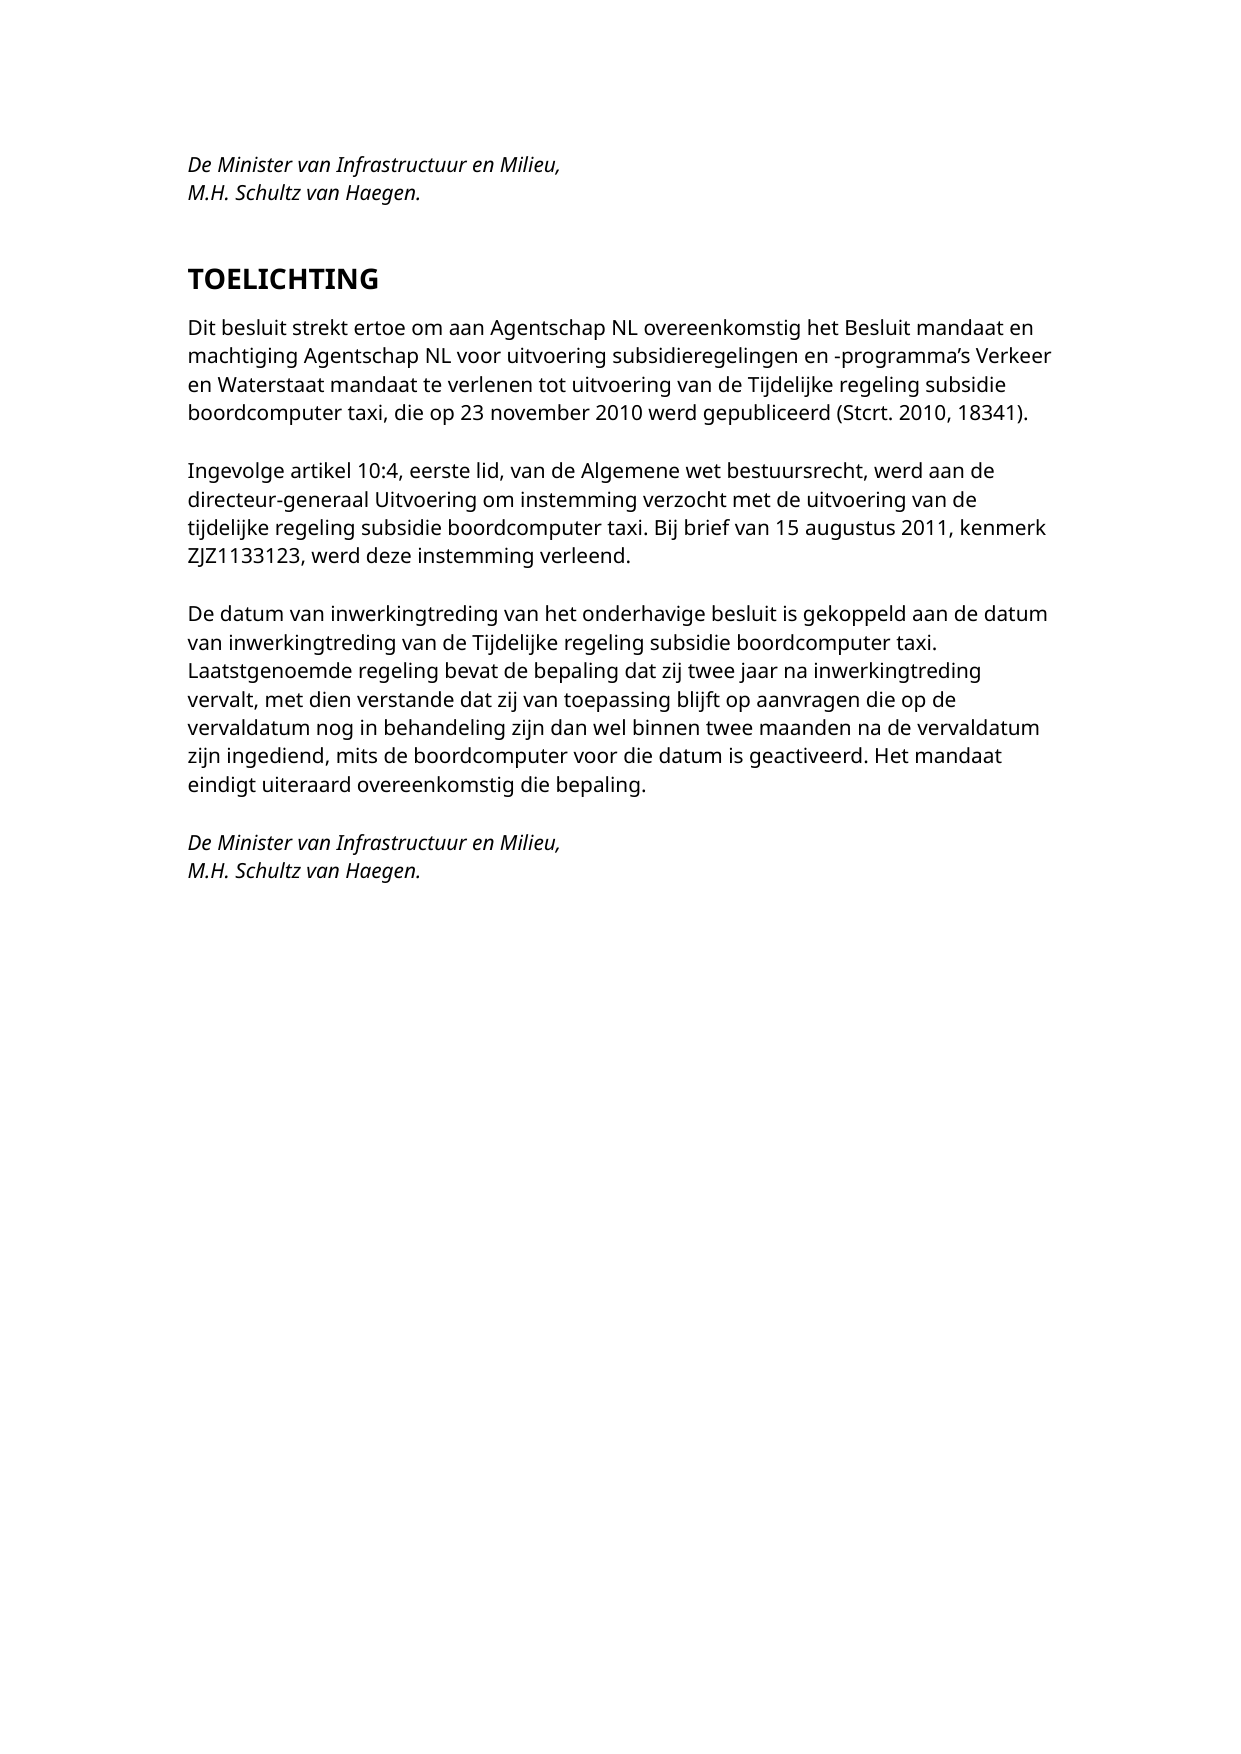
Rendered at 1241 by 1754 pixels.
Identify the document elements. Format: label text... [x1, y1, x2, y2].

text Ingevolge artikel 10:4, eerste lid, van de Algemene wet bestuursrecht, werd aan de directeur-generaal Uitvoering om instemming verzocht met de uitvoering van de tijdelijke regeling subsidie boordcomputer taxi. Bij brief van 15 augustus 2011, kenmerk ZJZ1133123, werd deze instemming verleend. [187, 456, 1053, 570]
text M.H. Schultz van Haegen. [187, 856, 1053, 885]
subtitle TOELICHTING [187, 259, 1053, 298]
text De Minister van Infrastructuur en Milieu, [187, 828, 1053, 856]
text De Minister van Infrastructuur en Milieu, [187, 150, 1053, 178]
text M.H. Schultz van Haegen. [187, 178, 1053, 207]
text De datum van inwerkingtreding van het onderhavige besluit is gekoppeld aan de datum van inwerkingtreding van de Tijdelijke regeling subsidie boordcomputer taxi. Laatstgenoemde regeling bevat de bepaling dat zij twee jaar na inwerkingtreding vervalt, met dien verstande dat zij van toepassing blijft op aanvragen die op de vervaldatum nog in behandeling zijn dan wel binnen twee maanden na de vervaldatum zijn ingediend, mits de boordcomputer voor die datum is geactiveerd. Het mandaat eindigt uiteraard overeenkomstig die bepaling. [187, 599, 1053, 798]
text Dit besluit strekt ertoe om aan Agentschap NL overeenkomstig het Besluit mandaat en machtiging Agentschap NL voor uitvoering subsidieregelingen en -programma’s Verkeer en Waterstaat mandaat te verlenen tot uitvoering van de Tijdelijke regeling subsidie boordcomputer taxi, die op 23 november 2010 werd gepubliceerd (Stcrt. 2010, 18341). [187, 313, 1053, 427]
